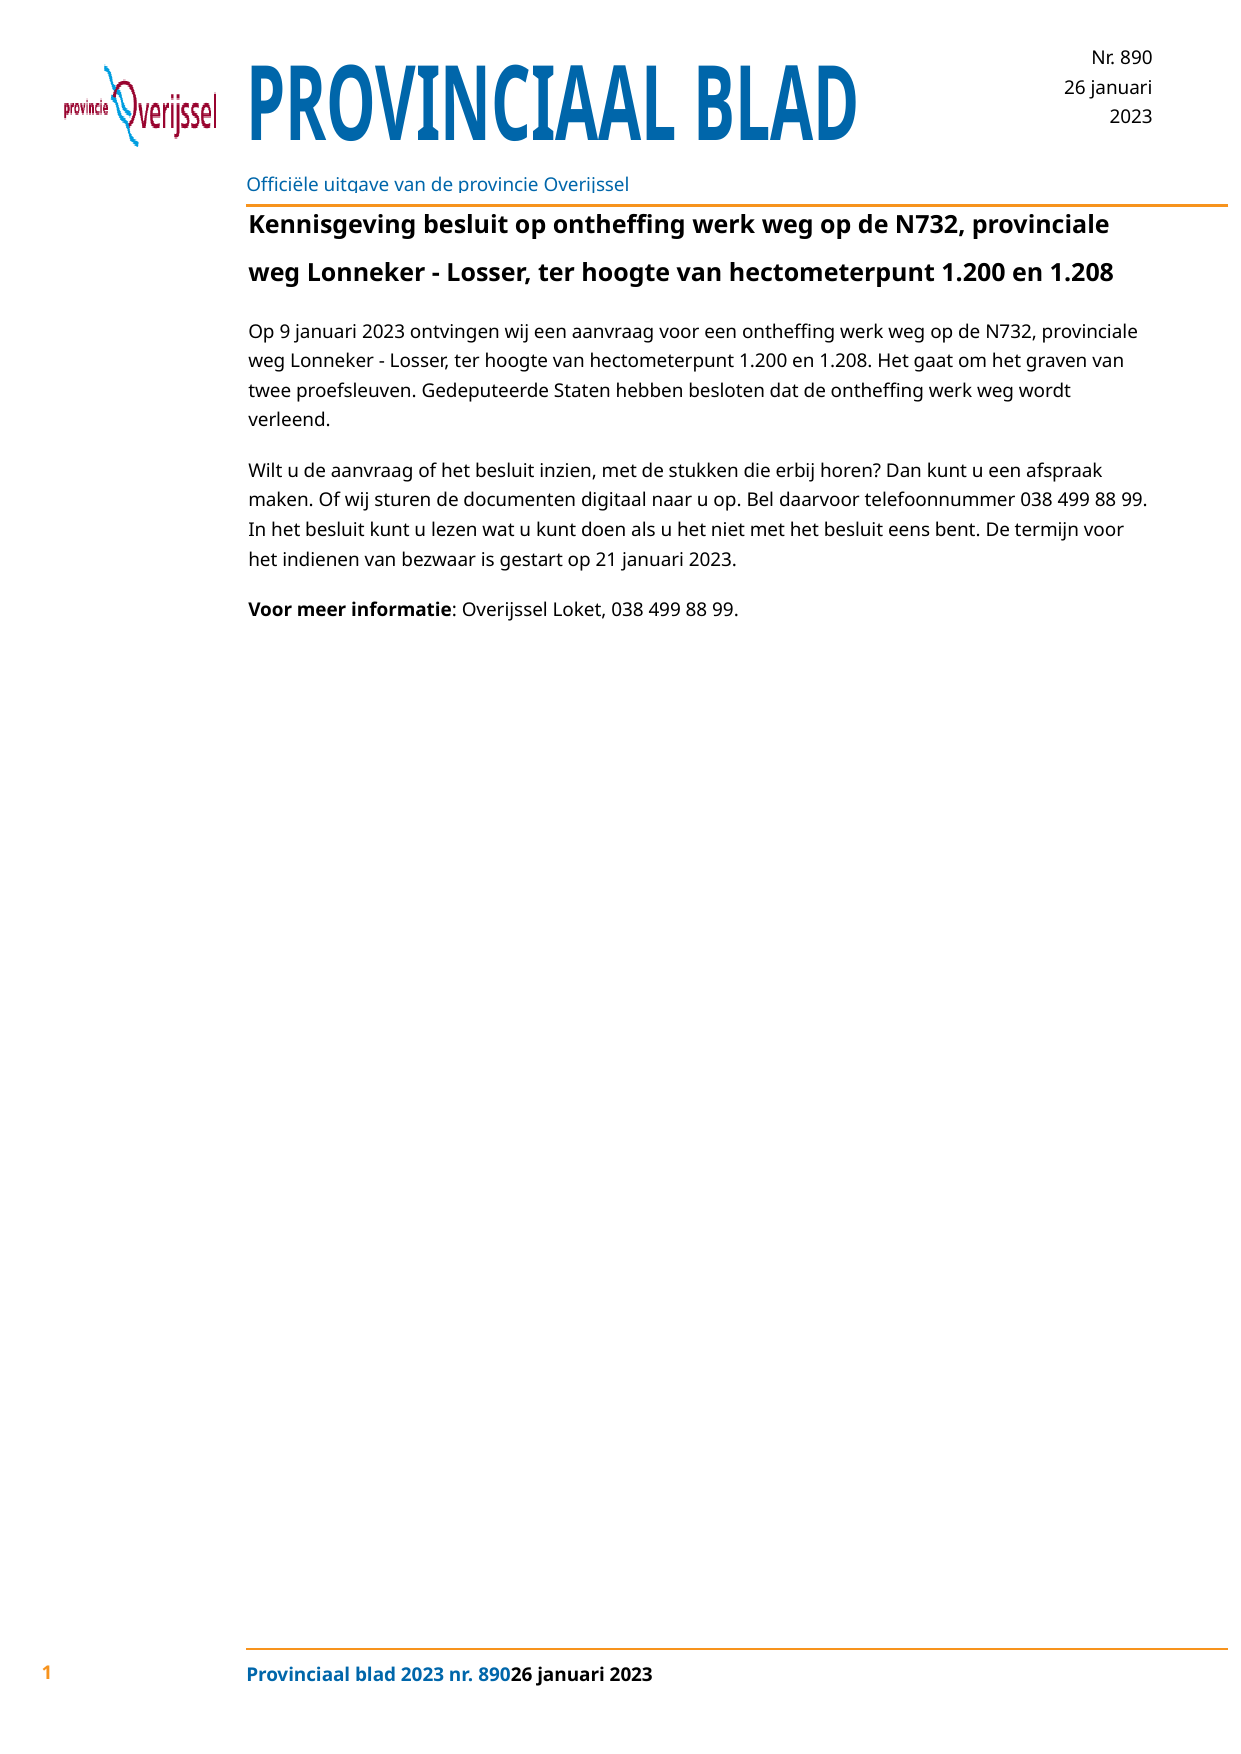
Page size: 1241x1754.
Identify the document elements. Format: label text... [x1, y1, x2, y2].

text Voor meer informatie: Overijssel Loket, 038 499 88 99. [248, 596, 1152, 622]
text Op 9 januari 2023 ontvingen wij een aanvraag voor een ontheffing werk weg op de N732, provinciale weg Lonneker - Losser, ter hoogte van hectometerpunt 1.200 en 1.208. Het gaat om het graven van twee proefsleuven. Gedeputeerde Staten hebben besloten dat de ontheffing werk weg wordt verleend. [248, 318, 1152, 432]
picture [41, 47, 231, 172]
text Kennisgeving besluit op ontheffing werk weg op de N732, provinciale weg Lonneker - Losser, ter hoogte van hectometerpunt 1.200 en 1.208 [248, 207, 1152, 288]
text Wilt u de aanvraag of het besluit inzien, met de stukken die erbij horen? Dan kunt u een afspraak maken. Of wij sturen de documenten digitaal naar u op. Bel daarvoor telefoonnummer 038 499 88 99. In het besluit kunt u lezen wat u kunt doen als u het niet met het besluit eens bent. De termijn voor het indienen van bezwaar is gestart op 21 januari 2023. [248, 457, 1152, 572]
